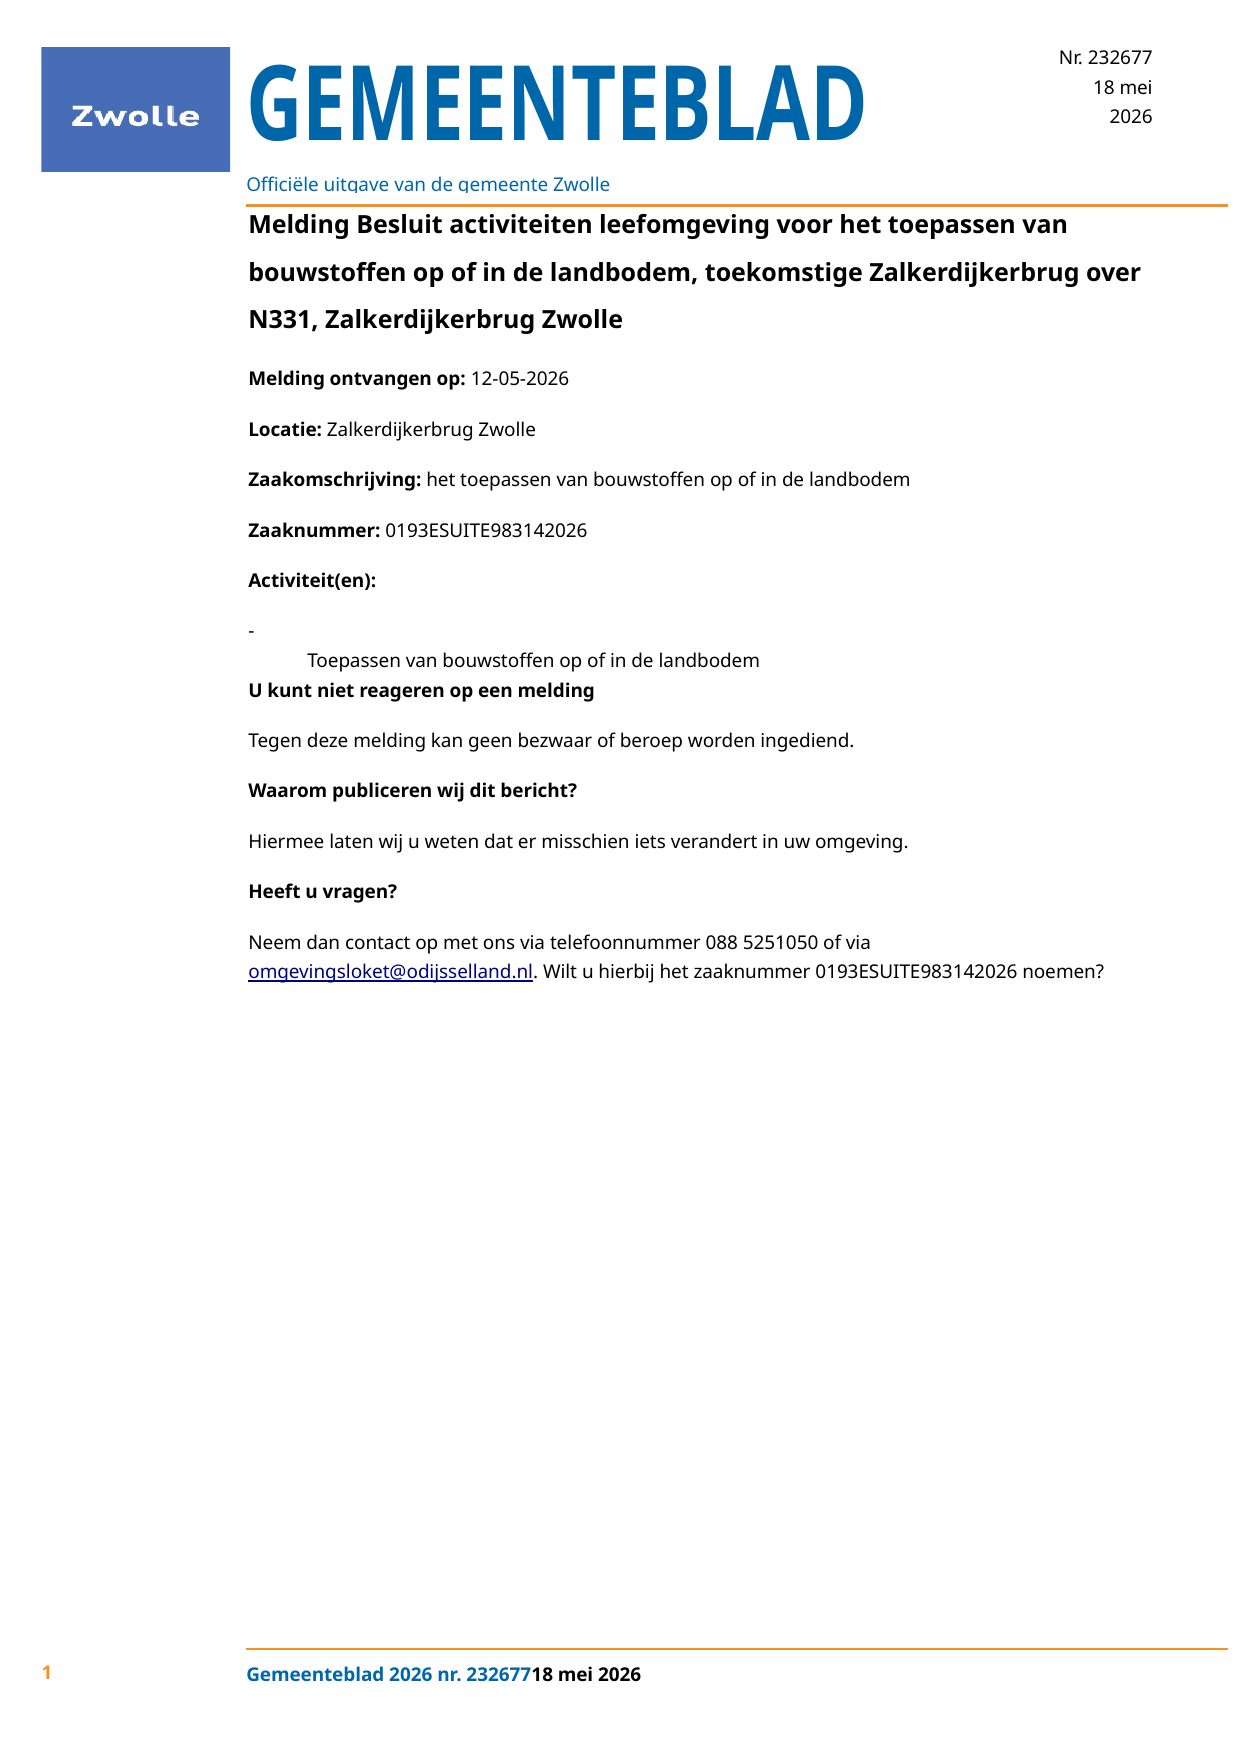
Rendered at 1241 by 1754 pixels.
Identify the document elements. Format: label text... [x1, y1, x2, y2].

text Melding Besluit activiteiten leefomgeving voor het toepassen van bouwstoffen op of in de landbodem, toekomstige Zalkerdijkerbrug over N331, Zalkerdijkerbrug Zwolle [248, 207, 1152, 336]
text Locatie: Zalkerdijkerbrug Zwolle [248, 416, 1152, 442]
text Activiteit(en): [248, 567, 1152, 593]
text Waarom publiceren wij dit bericht? [248, 778, 1152, 803]
picture [41, 47, 231, 172]
text Tegen deze melding kan geen bezwaar of beroep worden ingediend. [248, 727, 1152, 753]
text Neem dan contact op met ons via telefoonnummer 088 5251050 of via omgevingsloket@odijsselland.nl. Wilt u hierbij het zaaknummer 0193ESUITE983142026 noemen? [248, 929, 1152, 984]
list Toepassen van bouwstoffen op of in de landbodem [248, 647, 1152, 673]
text U kunt niet reageren op een melding [248, 677, 1152, 702]
text Hiermee laten wij u weten dat er misschien iets verandert in uw omgeving. [248, 828, 1152, 854]
text Zaaknummer: 0193ESUITE983142026 [248, 517, 1152, 542]
text Zaakomschrijving: het toepassen van bouwstoffen op of in de landbodem [248, 466, 1152, 492]
text Melding ontvangen op: 12-05-2026 [248, 366, 1152, 391]
text Heeft u vragen? [248, 878, 1152, 904]
